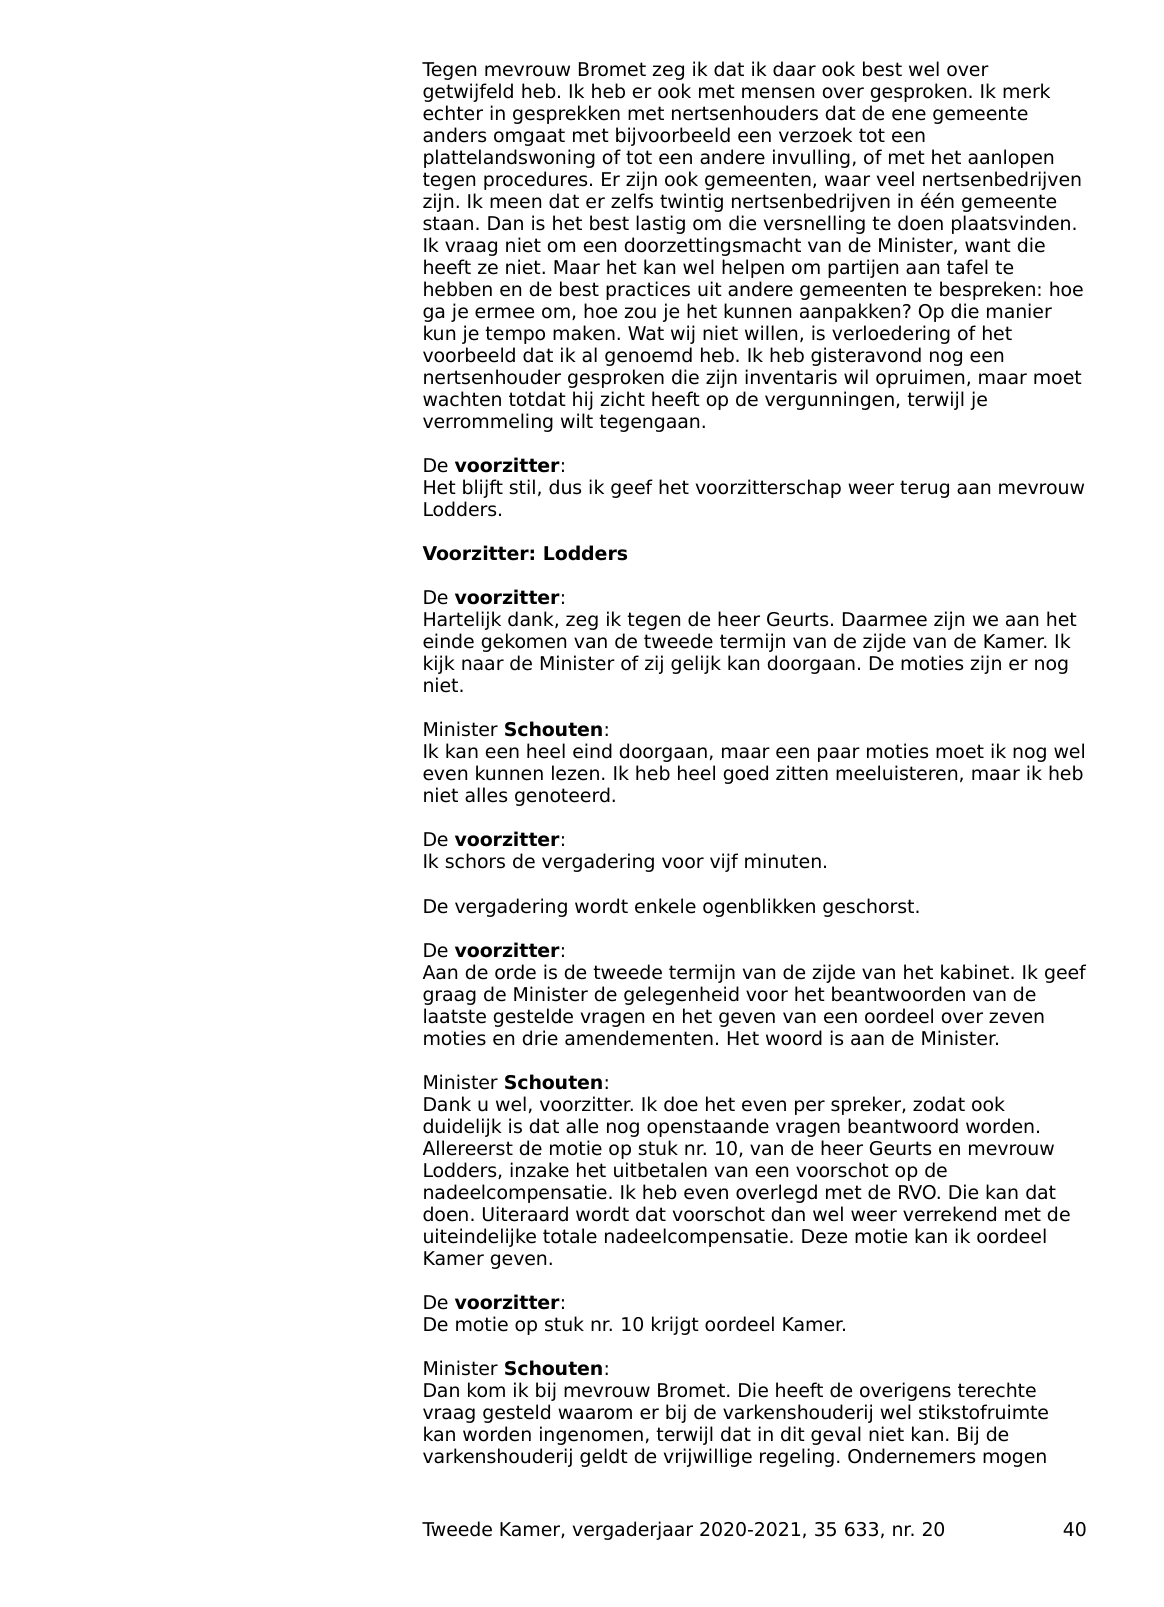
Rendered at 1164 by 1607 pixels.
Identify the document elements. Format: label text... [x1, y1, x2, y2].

text Minister Schouten: [422, 1358, 1087, 1380]
text Minister Schouten: [422, 719, 1087, 741]
text Allereerst de motie op stuk nr. 10, van de heer Geurts en mevrouw Lodders, inzake het uitbetalen van een voorschot op de nadeelcompensatie. Ik heb even overlegd met de RVO. Die kan dat doen. Uiteraard wordt dat voorschot dan wel weer verrekend met de uiteindelijke totale nadeelcompensatie. Deze motie kan ik oordeel Kamer geven. [422, 1138, 1087, 1269]
text De voorzitter: [422, 455, 1087, 477]
text Aan de orde is de tweede termijn van de zijde van het kabinet. Ik geef graag de Minister de gelegenheid voor het beantwoorden van de laatste gestelde vragen en het geven van een oordeel over zeven moties en drie amendementen. Het woord is aan de Minister. [422, 962, 1087, 1049]
text Ik schors de vergadering voor vijf minuten. [422, 851, 1087, 873]
text Ik kan een heel eind doorgaan, maar een paar moties moet ik nog wel even kunnen lezen. Ik heb heel goed zitten meeluisteren, maar ik heb niet alles genoteerd. [422, 741, 1087, 807]
text Dank u wel, voorzitter. Ik doe het even per spreker, zodat ook duidelijk is dat alle nog openstaande vragen beantwoord worden. [422, 1094, 1087, 1138]
text Minister Schouten: [422, 1072, 1087, 1094]
text De voorzitter: [422, 829, 1087, 851]
text Dan kom ik bij mevrouw Bromet. Die heeft de overigens terechte vraag gesteld waarom er bij de varkenshouderij wel stikstofruimte kan worden ingenomen, terwijl dat in dit geval niet kan. Bij de varkenshouderij geldt de vrijwillige regeling. Ondernemers mogen [422, 1380, 1087, 1468]
text De vergadering wordt enkele ogenblikken geschorst. [422, 896, 1087, 917]
text Hartelijk dank, zeg ik tegen de heer Geurts. Daarmee zijn we aan het einde gekomen van de tweede termijn van de zijde van de Kamer. Ik kijk naar de Minister of zij gelijk kan doorgaan. De moties zijn er nog niet. [422, 609, 1087, 697]
text De voorzitter: [422, 1292, 1087, 1314]
text De voorzitter: [422, 940, 1087, 962]
text Het blijft stil, dus ik geef het voorzitterschap weer terug aan mevrouw Lodders. [422, 477, 1087, 521]
text De motie op stuk nr. 10 krijgt oordeel Kamer. [422, 1314, 1087, 1336]
text Tegen mevrouw Bromet zeg ik dat ik daar ook best wel over getwijfeld heb. Ik heb er ook met mensen over gesproken. Ik merk echter in gesprekken met nertsenhouders dat de ene gemeente anders omgaat met bijvoorbeeld een verzoek tot een plattelandswoning of tot een andere invulling, of met het aanlopen tegen procedures. Er zijn ook gemeenten, waar veel nertsenbedrijven zijn. Ik meen dat er zelfs twintig nertsenbedrijven in één gemeente staan. Dan is het best lastig om die versnelling te doen plaatsvinden. Ik vraag niet om een doorzettingsmacht van de Minister, want die heeft ze niet. Maar het kan wel helpen om partijen aan tafel te hebben en de best practices uit andere gemeenten te bespreken: hoe ga je ermee om, hoe zou je het kunnen aanpakken? Op die manier kun je tempo maken. Wat wij niet willen, is verloedering of het voorbeeld dat ik al genoemd heb. Ik heb gisteravond nog een nertsenhouder gesproken die zijn inventaris wil opruimen, maar moet wachten totdat hij zicht heeft op de vergunningen, terwijl je verrommeling wilt tegengaan. [422, 59, 1087, 433]
subtitle Voorzitter: Lodders [422, 543, 1087, 565]
text De voorzitter: [422, 587, 1087, 609]
